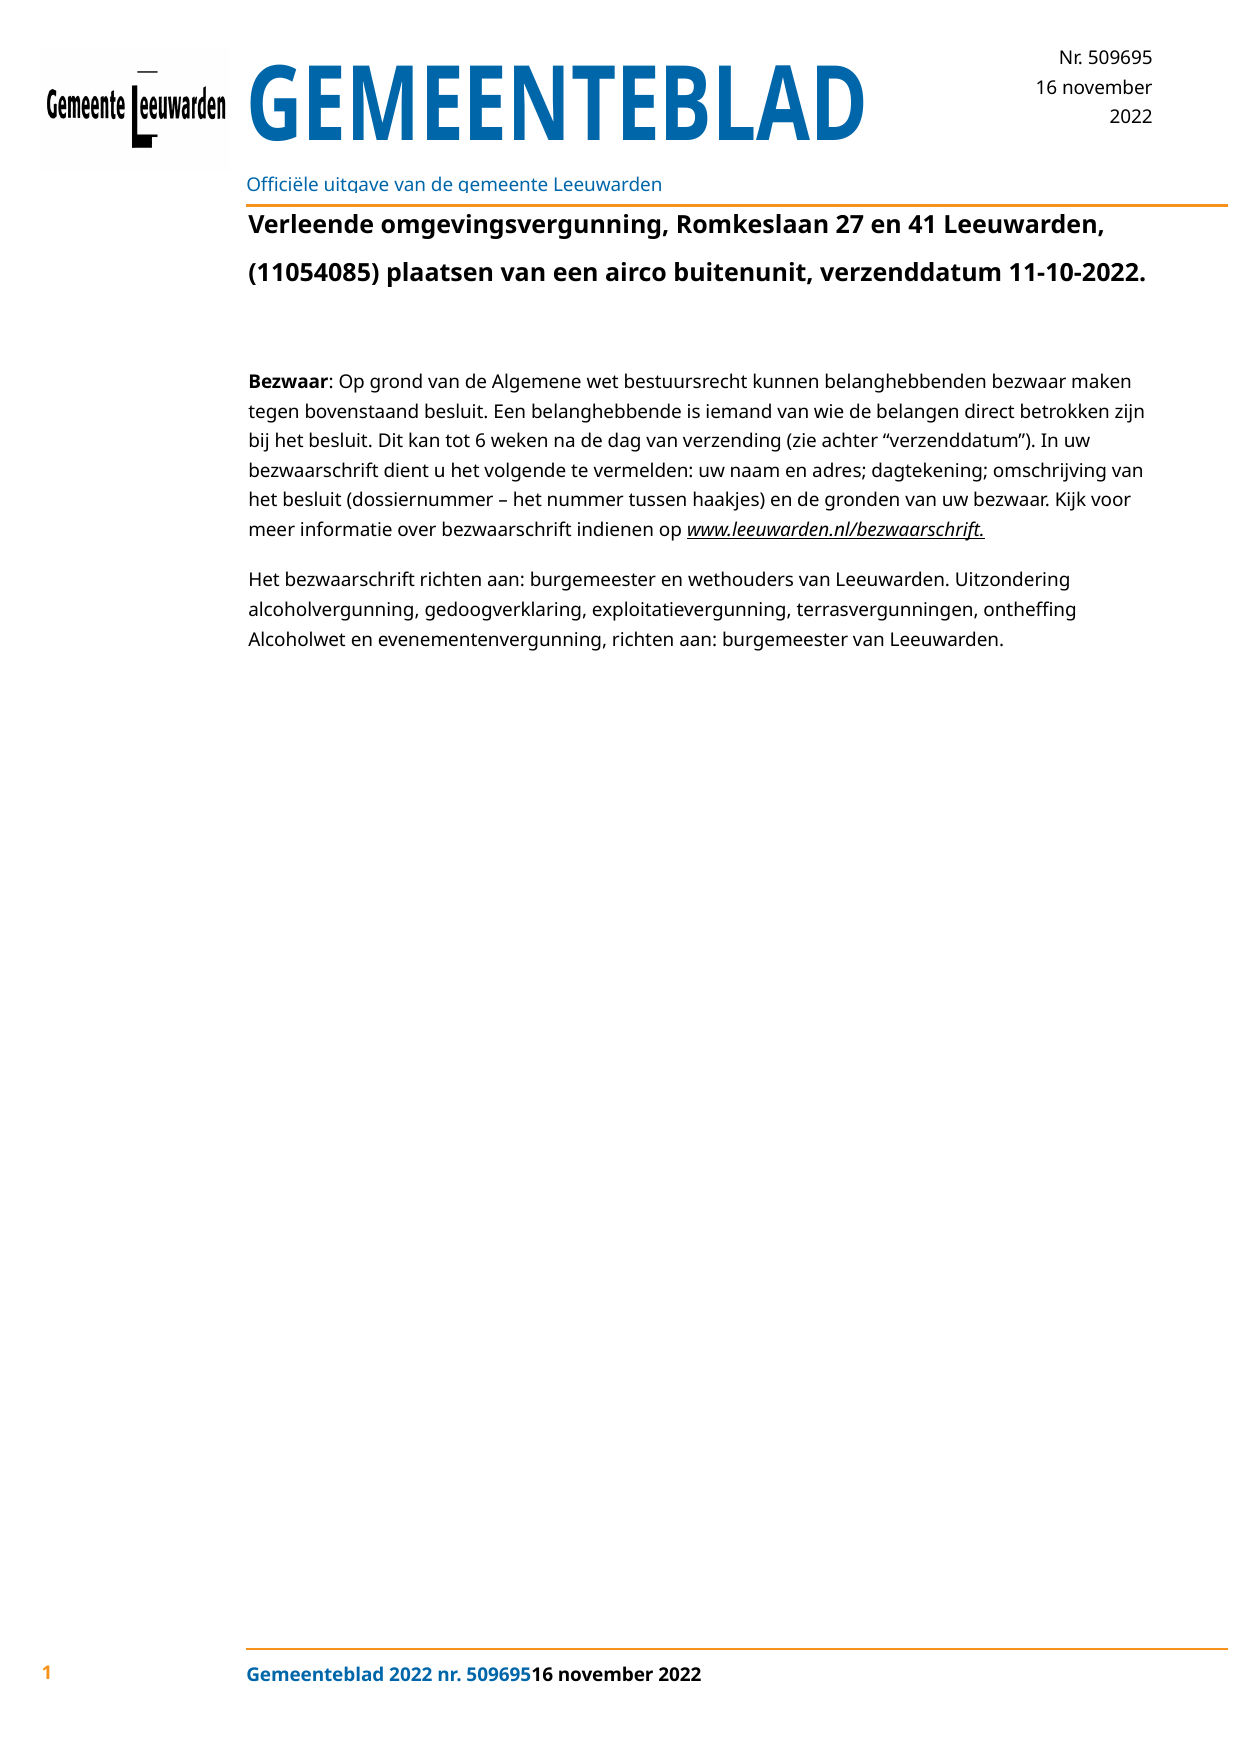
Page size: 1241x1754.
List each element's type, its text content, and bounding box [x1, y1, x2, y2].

picture [41, 47, 231, 172]
text Het bezwaarschrift richten aan: burgemeester en wethouders van Leeuwarden. Uitzondering alcoholvergunning, gedoogverklaring, exploitatievergunning, terrasvergunningen, ontheffing Alcoholwet en evenementenvergunning, richten aan: burgemeester van Leeuwarden. [248, 567, 1152, 652]
text Bezwaar: Op grond van de Algemene wet bestuursrecht kunnen belanghebbenden bezwaar maken tegen bovenstaand besluit. Een belanghebbende is iemand van wie de belangen direct betrokken zijn bij het besluit. Dit kan tot 6 weken na de dag van verzending (zie achter “verzenddatum”). In uw bezwaarschrift dient u het volgende te vermelden: uw naam en adres; dagtekening; omschrijving van het besluit (dossiernummer – het nummer tussen haakjes) en de gronden van uw bezwaar. Kijk voor meer informatie over bezwaarschrift indienen op www.leeuwarden.nl/bezwaarschrift. [248, 368, 1152, 542]
text Verleende omgevingsvergunning, Romkeslaan 27 en 41 Leeuwarden, (11054085) plaatsen van een airco buitenunit, verzenddatum 11-10-2022. [248, 207, 1152, 288]
